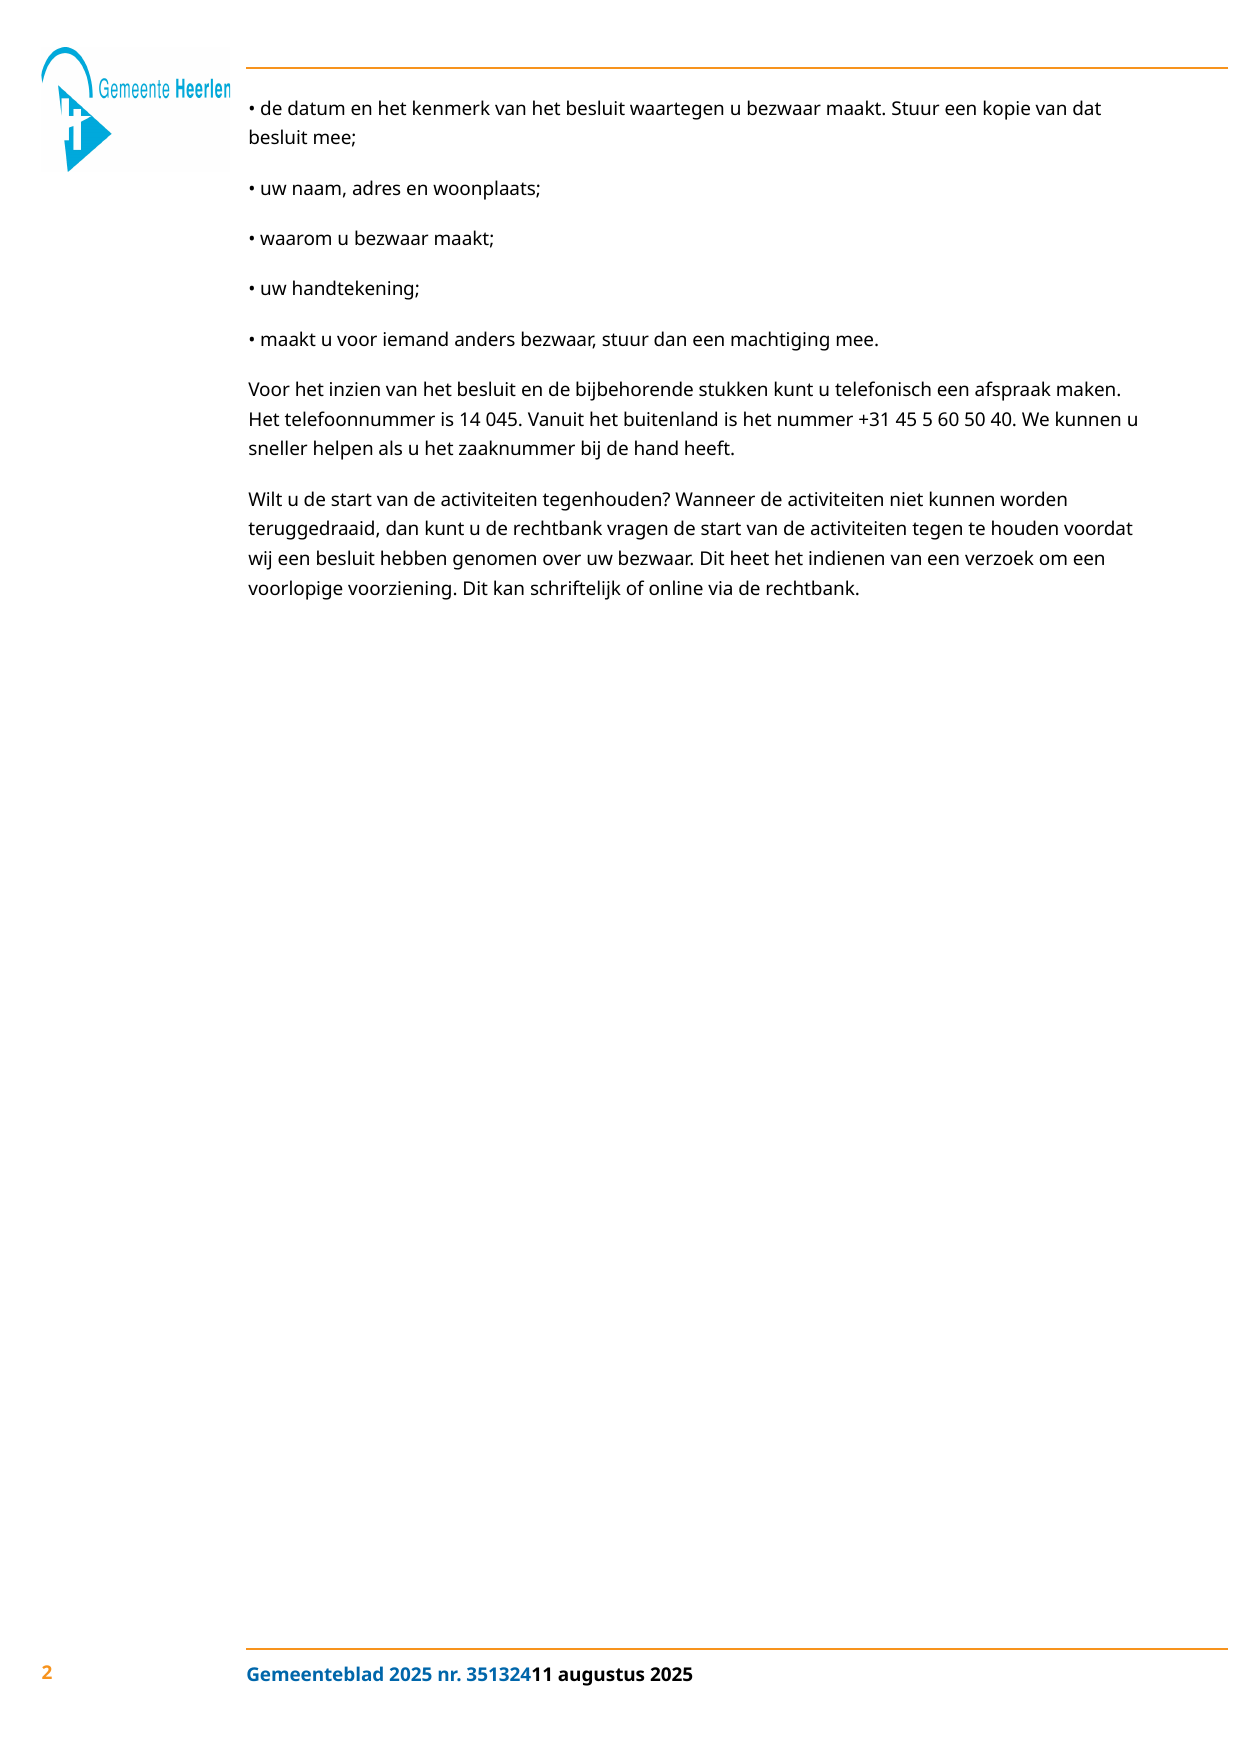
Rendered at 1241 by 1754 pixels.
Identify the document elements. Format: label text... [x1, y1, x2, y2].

picture [41, 47, 231, 172]
text Wilt u de start van de activiteiten tegenhouden? Wanneer de activiteiten niet kunnen worden teruggedraaid, dan kunt u de rechtbank vragen de start van de activiteiten tegen te houden voordat wij een besluit hebben genomen over uw bezwaar. Dit heet het indienen van een verzoek om een voorlopige voorziening. Dit kan schriftelijk of online via de rechtbank. [248, 486, 1152, 601]
text Voor het inzien van het besluit en de bijbehorende stukken kunt u telefonisch een afspraak maken. Het telefoonnummer is 14 045. Vanuit het buitenland is het nummer +31 45 5 60 50 40. We kunnen u sneller helpen als u het zaaknummer bij de hand heeft. [248, 376, 1152, 461]
text • waarom u bezwaar maakt; [248, 225, 1152, 251]
text • maakt u voor iemand anders bezwaar, stuur dan een machtiging mee. [248, 326, 1152, 352]
text • de datum en het kenmerk van het besluit waartegen u bezwaar maakt. Stuur een kopie van dat besluit mee; [248, 95, 1152, 150]
text • uw handtekening; [248, 276, 1152, 301]
text • uw naam, adres en woonplaats; [248, 175, 1152, 201]
picture [41, 47, 59, 70]
